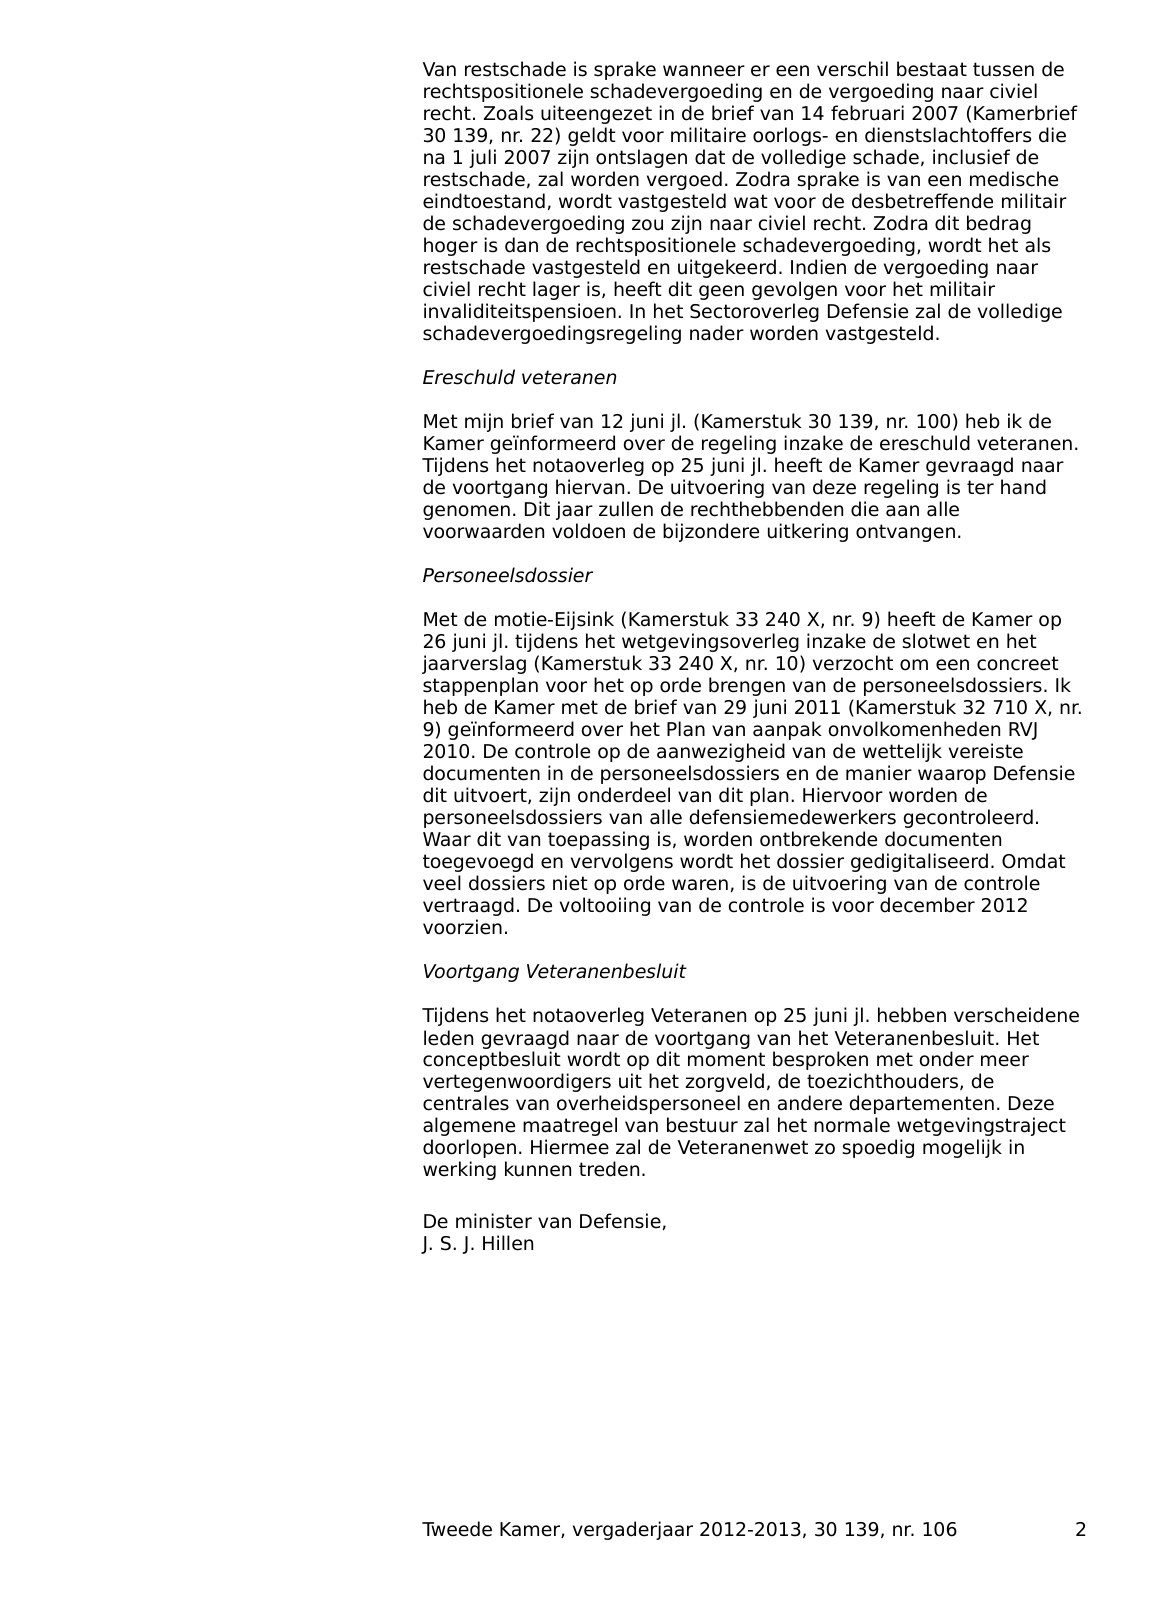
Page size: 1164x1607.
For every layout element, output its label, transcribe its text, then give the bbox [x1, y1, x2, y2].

text Tijdens het notaoverleg Veteranen op 25 juni jl. hebben verscheidene leden gevraagd naar de voortgang van het Veteranenbesluit. Het conceptbesluit wordt op dit moment besproken met onder meer vertegenwoordigers uit het zorgveld, de toezichthouders, de centrales van overheidspersoneel en andere departementen. Deze algemene maatregel van bestuur zal het normale wetgevingstraject doorlopen. Hiermee zal de Veteranenwet zo spoedig mogelijk in werking kunnen treden. [422, 1005, 1087, 1181]
text Met mijn brief van 12 juni jl. (Kamerstuk 30 139, nr. 100) heb ik de Kamer geïnformeerd over de regeling inzake de ereschuld veteranen. Tijdens het notaoverleg op 25 juni jl. heeft de Kamer gevraagd naar de voortgang hiervan. De uitvoering van deze regeling is ter hand genomen. Dit jaar zullen de rechthebbenden die aan alle voorwaarden voldoen de bijzondere uitkering ontvangen. [422, 411, 1087, 543]
text Van restschade is sprake wanneer er een verschil bestaat tussen de rechtspositionele schadevergoeding en de vergoeding naar civiel recht. Zoals uiteengezet in de brief van 14 februari 2007 (Kamerbrief 30 139, nr. 22) geldt voor militaire oorlogs- en dienstslachtoffers die na 1 juli 2007 zijn ontslagen dat de volledige schade, inclusief de restschade, zal worden vergoed. Zodra sprake is van een medische eindtoestand, wordt vastgesteld wat voor de desbetreffende militair de schadevergoeding zou zijn naar civiel recht. Zodra dit bedrag hoger is dan de rechtspositionele schadevergoeding, wordt het als restschade vastgesteld en uitgekeerd. Indien de vergoeding naar civiel recht lager is, heeft dit geen gevolgen voor het militair invaliditeitspensioen. In het Sectoroverleg Defensie zal de volledige schadevergoedingsregeling nader worden vastgesteld. [422, 59, 1087, 345]
text De minister van Defensie, J. S. J. Hillen [422, 1211, 1087, 1255]
subtitle Voortgang Veteranenbesluit [422, 961, 1087, 983]
subtitle Personeelsdossier [422, 565, 1087, 587]
subtitle Ereschuld veteranen [422, 367, 1087, 389]
text Met de motie-Eijsink (Kamerstuk 33 240 X, nr. 9) heeft de Kamer op 26 juni jl. tijdens het wetgevingsoverleg inzake de slotwet en het jaarverslag (Kamerstuk 33 240 X, nr. 10) verzocht om een concreet stappenplan voor het op orde brengen van de personeelsdossiers. Ik heb de Kamer met de brief van 29 juni 2011 (Kamerstuk 32 710 X, nr. 9) geïnformeerd over het Plan van aanpak onvolkomenheden RVJ 2010. De controle op de aanwezigheid van de wettelijk vereiste documenten in de personeelsdossiers en de manier waarop Defensie dit uitvoert, zijn onderdeel van dit plan. Hiervoor worden de personeelsdossiers van alle defensiemedewerkers gecontroleerd. Waar dit van toepassing is, worden ontbrekende documenten toegevoegd en vervolgens wordt het dossier gedigitaliseerd. Omdat veel dossiers niet op orde waren, is de uitvoering van de controle vertraagd. De voltooiing van de controle is voor december 2012 voorzien. [422, 609, 1087, 939]
